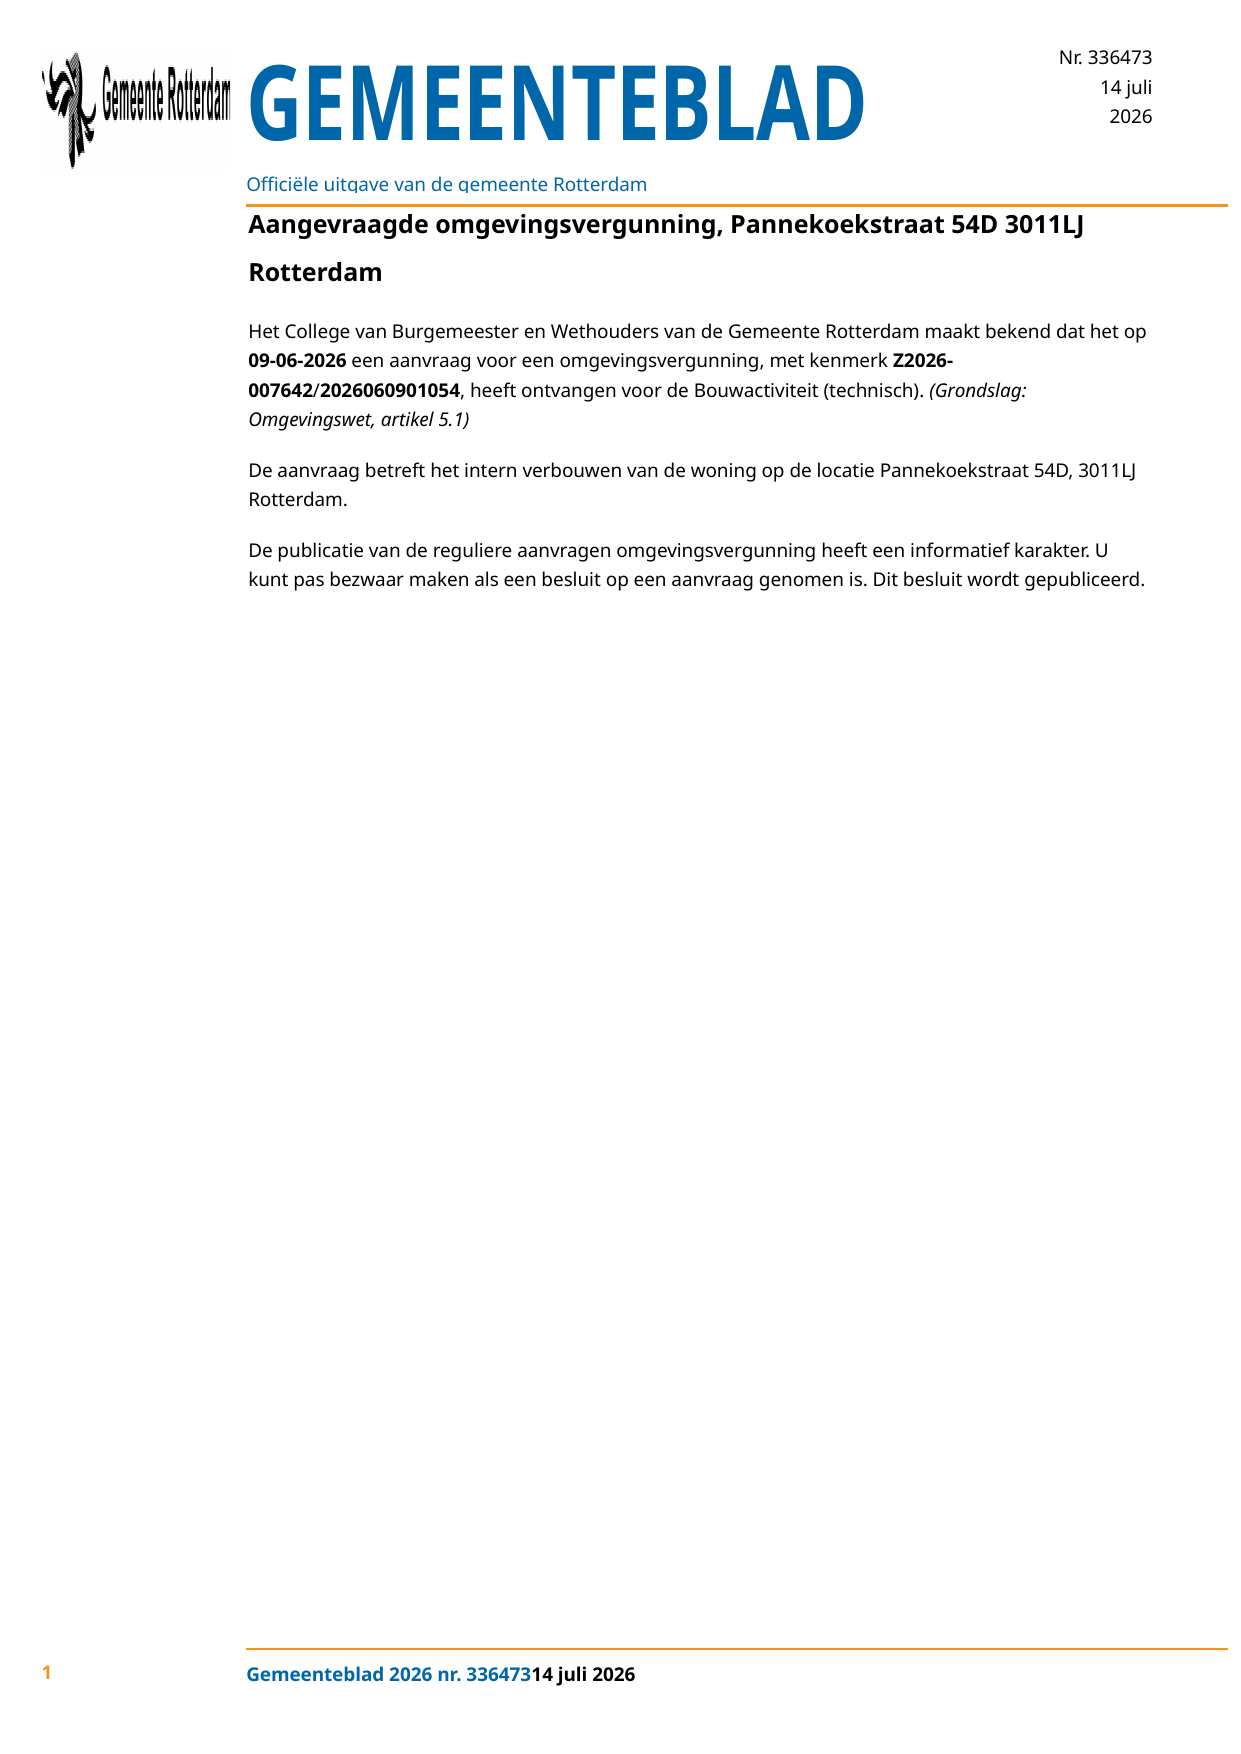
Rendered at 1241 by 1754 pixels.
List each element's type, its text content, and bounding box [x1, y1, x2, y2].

text De publicatie van de reguliere aanvragen omgevingsvergunning heeft een informatief karakter. U kunt pas bezwaar maken als een besluit op een aanvraag genomen is. Dit besluit wordt gepubliceerd. [248, 537, 1152, 592]
text De aanvraag betreft het intern verbouwen van de woning op de locatie Pannekoekstraat 54D, 3011LJ Rotterdam. [248, 457, 1152, 512]
text Het College van Burgemeester en Wethouders van de Gemeente Rotterdam maakt bekend dat het op 09-06-2026 een aanvraag voor een omgevingsvergunning, met kenmerk Z2026-007642/2026060901054, heeft ontvangen voor de Bouwactiviteit (technisch). (Grondslag: Omgevingswet, artikel 5.1) [248, 318, 1152, 432]
text Aangevraagde omgevingsvergunning, Pannekoekstraat 54D 3011LJ Rotterdam [248, 207, 1152, 288]
picture [41, 47, 231, 172]
